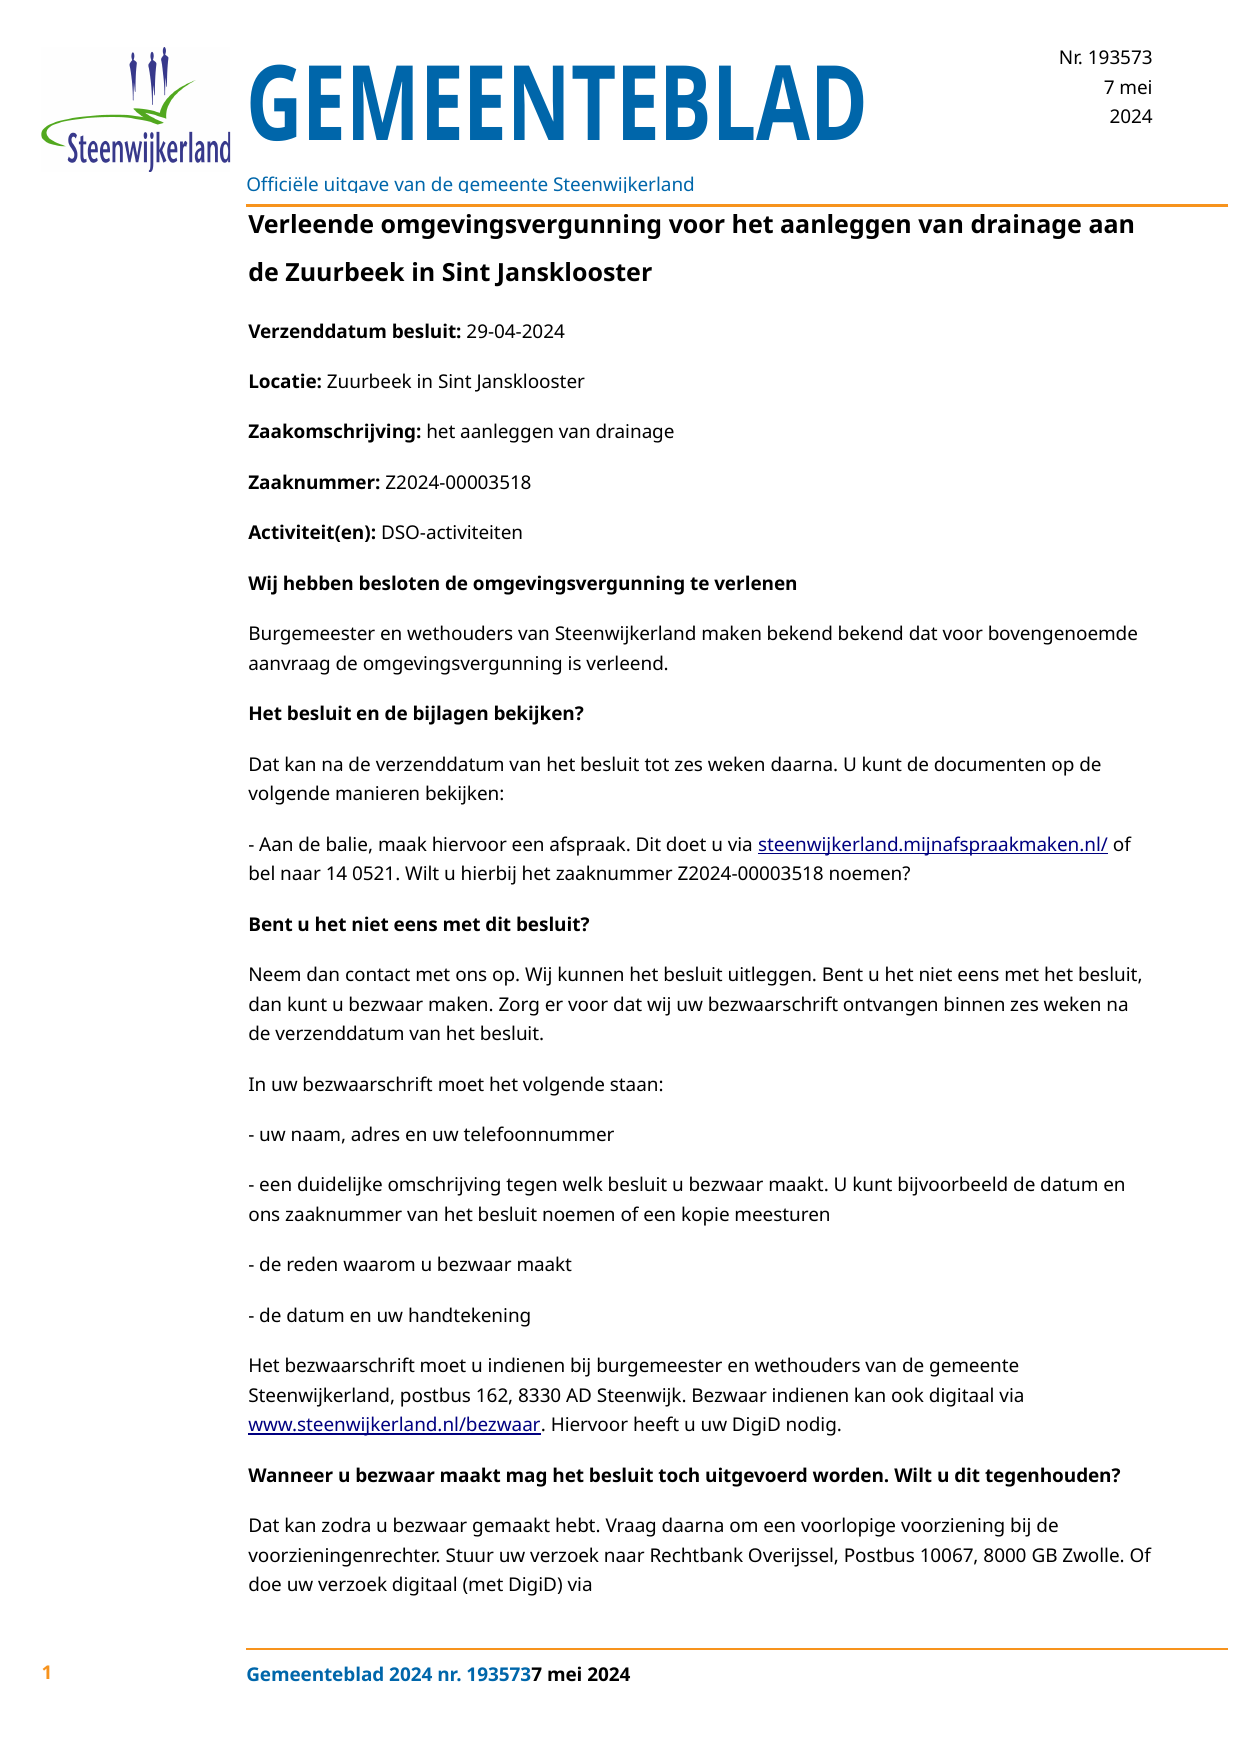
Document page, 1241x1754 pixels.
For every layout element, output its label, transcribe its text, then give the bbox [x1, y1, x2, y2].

text Wij hebben besloten de omgevingsvergunning te verlenen [248, 570, 1152, 596]
text Locatie: Zuurbeek in Sint Jansklooster [248, 368, 1152, 394]
text - uw naam, adres en uw telefoonnummer [248, 1121, 1152, 1147]
text - de reden waarom u bezwaar maakt [248, 1252, 1152, 1277]
text Zaakomschrijving: het aanleggen van drainage [248, 419, 1152, 444]
text Verzenddatum besluit: 29-04-2024 [248, 318, 1152, 344]
text Het besluit en de bijlagen bekijken? [248, 700, 1152, 726]
picture [41, 47, 231, 172]
text In uw bezwaarschrift moet het volgende staan: [248, 1071, 1152, 1097]
text - de datum en uw handtekening [248, 1302, 1152, 1328]
text Neem dan contact met ons op. Wij kunnen het besluit uitleggen. Bent u het niet eens met het besluit, dan kunt u bezwaar maken. Zorg er voor dat wij uw bezwaarschrift ontvangen binnen zes weken na de verzenddatum van het besluit. [248, 961, 1152, 1046]
text Wanneer u bezwaar maakt mag het besluit toch uitgevoerd worden. Wilt u dit tegenhouden? [248, 1462, 1152, 1488]
text Verleende omgevingsvergunning voor het aanleggen van drainage aan de Zuurbeek in Sint Jansklooster [248, 207, 1152, 288]
text Dat kan zodra u bezwaar gemaakt hebt. Vraag daarna om een voorlopige voorziening bij de voorzieningenrechter. Stuur uw verzoek naar Rechtbank Overijssel, Postbus 10067, 8000 GB Zwolle. Of doe uw verzoek digitaal (met DigiD) via [248, 1512, 1152, 1597]
text Activiteit(en): DSO-activiteiten [248, 519, 1152, 545]
text Zaaknummer: Z2024-00003518 [248, 469, 1152, 495]
text Burgemeester en wethouders van Steenwijkerland maken bekend bekend dat voor bovengenoemde aanvraag de omgevingsvergunning is verleend. [248, 620, 1152, 676]
text - Aan de balie, maak hiervoor een afspraak. Dit doet u via steenwijkerland.mijnafspraakmaken.nl/ of bel naar 14 0521. Wilt u hierbij het zaaknummer Z2024-00003518 noemen? [248, 831, 1152, 886]
text Het bezwaarschrift moet u indienen bij burgemeester en wethouders van de gemeente Steenwijkerland, postbus 162, 8330 AD Steenwijk. Bezwaar indienen kan ook digitaal via www.steenwijkerland.nl/bezwaar. Hiervoor heeft u uw DigiD nodig. [248, 1352, 1152, 1437]
text Bent u het niet eens met dit besluit? [248, 911, 1152, 937]
text - een duidelijke omschrijving tegen welk besluit u bezwaar maakt. U kunt bijvoorbeeld de datum en ons zaaknummer van het besluit noemen of een kopie meesturen [248, 1172, 1152, 1227]
text Dat kan na de verzenddatum van het besluit tot zes weken daarna. U kunt de documenten op de volgende manieren bekijken: [248, 751, 1152, 806]
